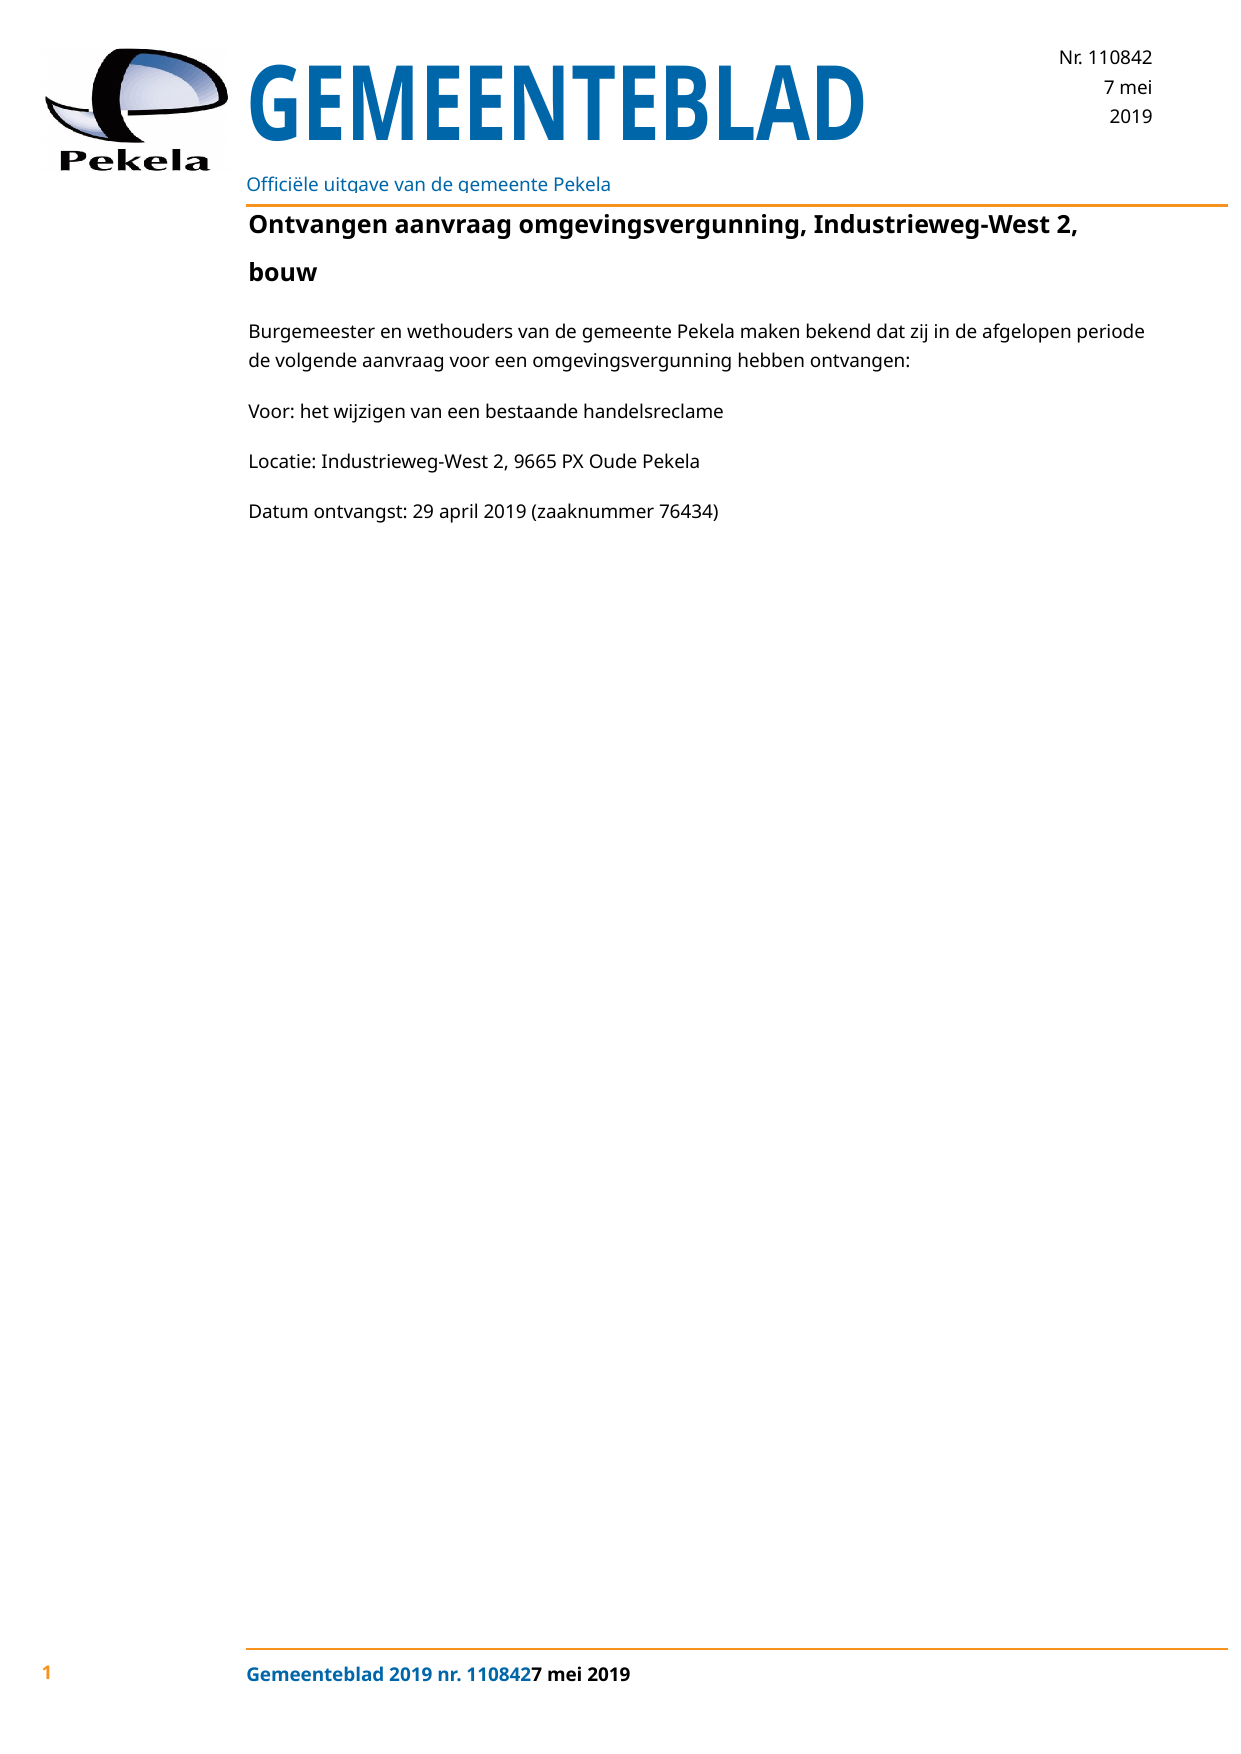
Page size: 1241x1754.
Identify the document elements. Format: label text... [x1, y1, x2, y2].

text Voor: het wijzigen van een bestaande handelsreclame [248, 398, 1152, 424]
text Locatie: Industrieweg-West 2, 9665 PX Oude Pekela [248, 448, 1152, 474]
text Datum ontvangst: 29 april 2019 (zaaknummer 76434) [248, 499, 1152, 524]
text Ontvangen aanvraag omgevingsvergunning, Industrieweg-West 2, bouw [248, 207, 1152, 288]
text Burgemeester en wethouders van de gemeente Pekela maken bekend dat zij in de afgelopen periode de volgende aanvraag voor een omgevingsvergunning hebben ontvangen: [248, 318, 1152, 373]
picture [41, 47, 231, 172]
